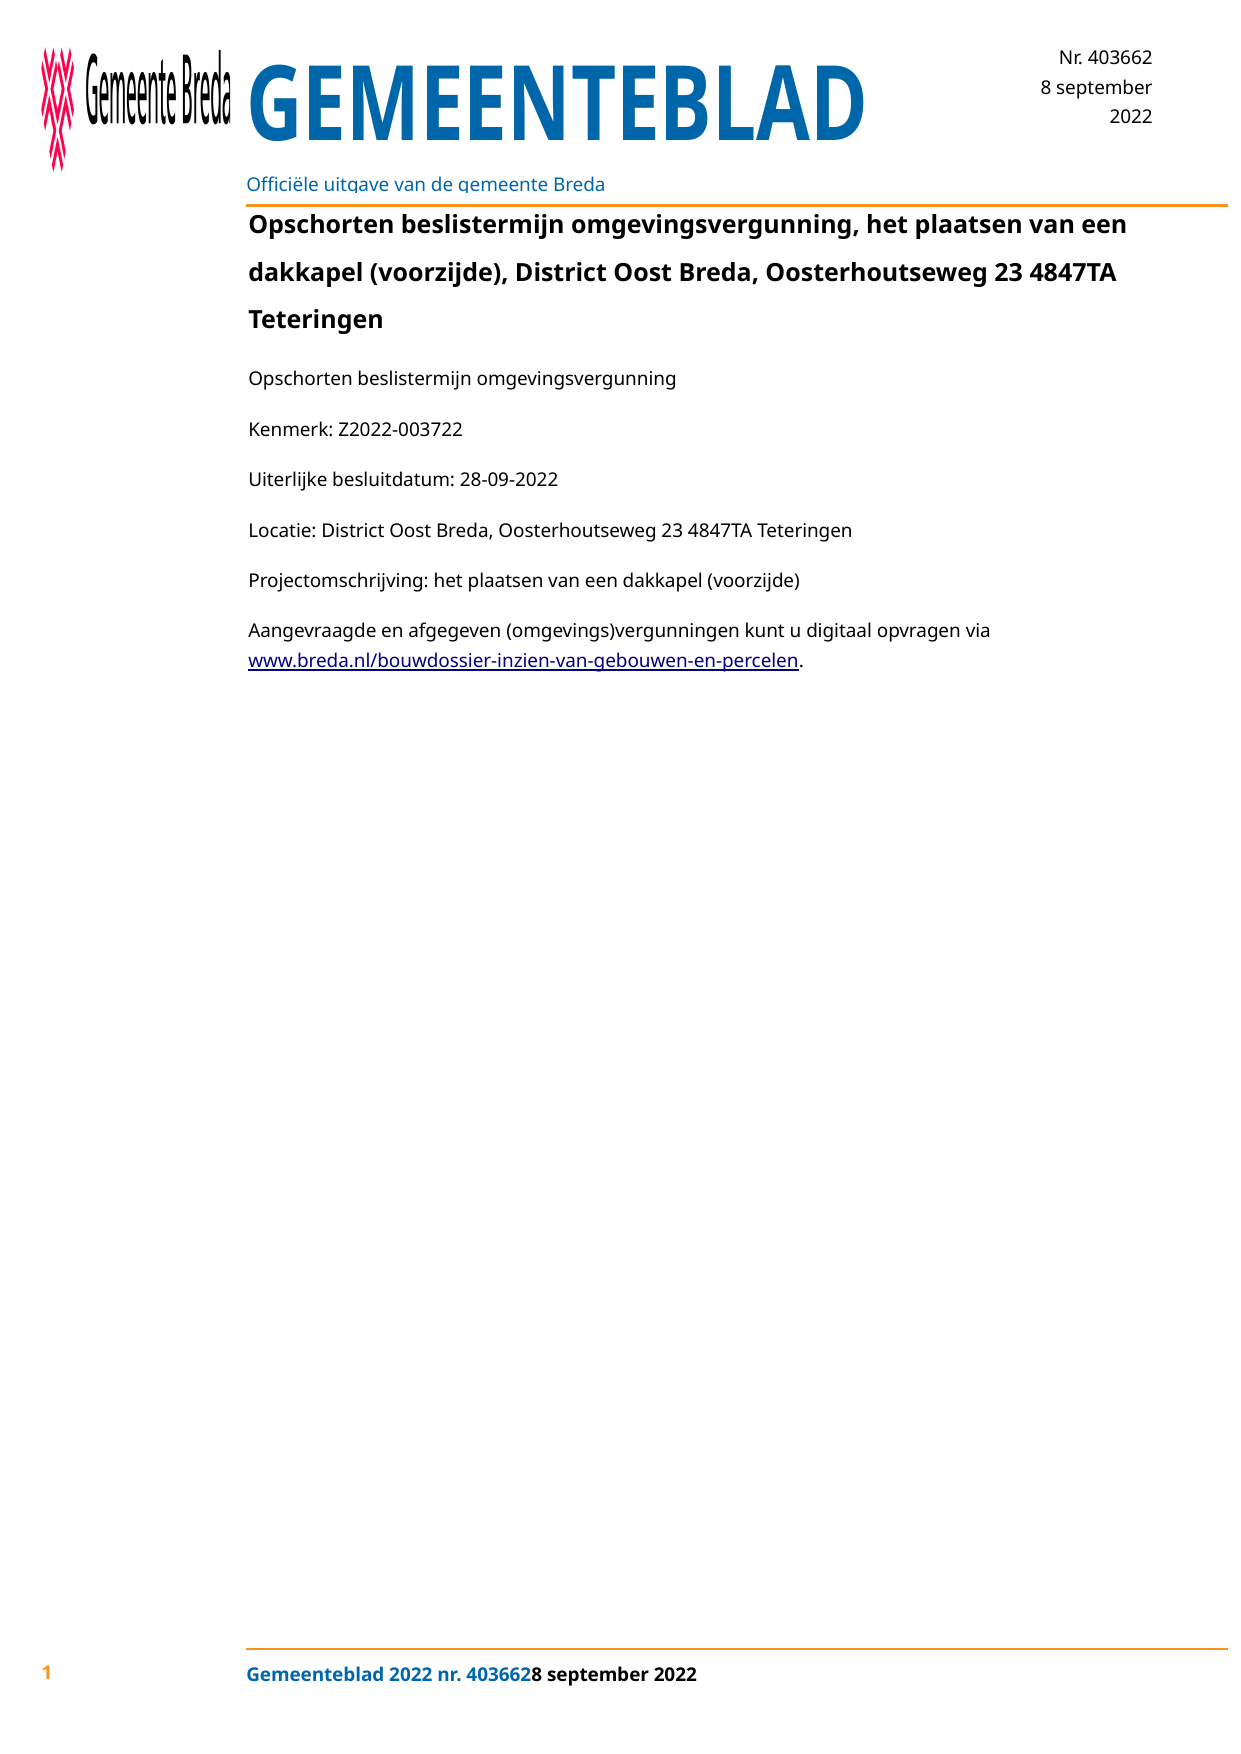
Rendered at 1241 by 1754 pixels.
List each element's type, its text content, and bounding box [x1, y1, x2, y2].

text Uiterlijke besluitdatum: 28-09-2022 [248, 466, 1152, 492]
text Aangevraagde en afgegeven (omgevings)vergunningen kunt u digitaal opvragen via www.breda.nl/bouwdossier-inzien-van-gebouwen-en-percelen. [248, 618, 1152, 673]
text Opschorten beslistermijn omgevingsvergunning [248, 366, 1152, 391]
text Kenmerk: Z2022-003722 [248, 416, 1152, 442]
picture [41, 47, 231, 172]
text Projectomschrijving: het plaatsen van een dakkapel (voorzijde) [248, 567, 1152, 593]
text Locatie: District Oost Breda, Oosterhoutseweg 23 4847TA Teteringen [248, 517, 1152, 542]
text Opschorten beslistermijn omgevingsvergunning, het plaatsen van een dakkapel (voorzijde), District Oost Breda, Oosterhoutseweg 23 4847TA Teteringen [248, 207, 1152, 336]
